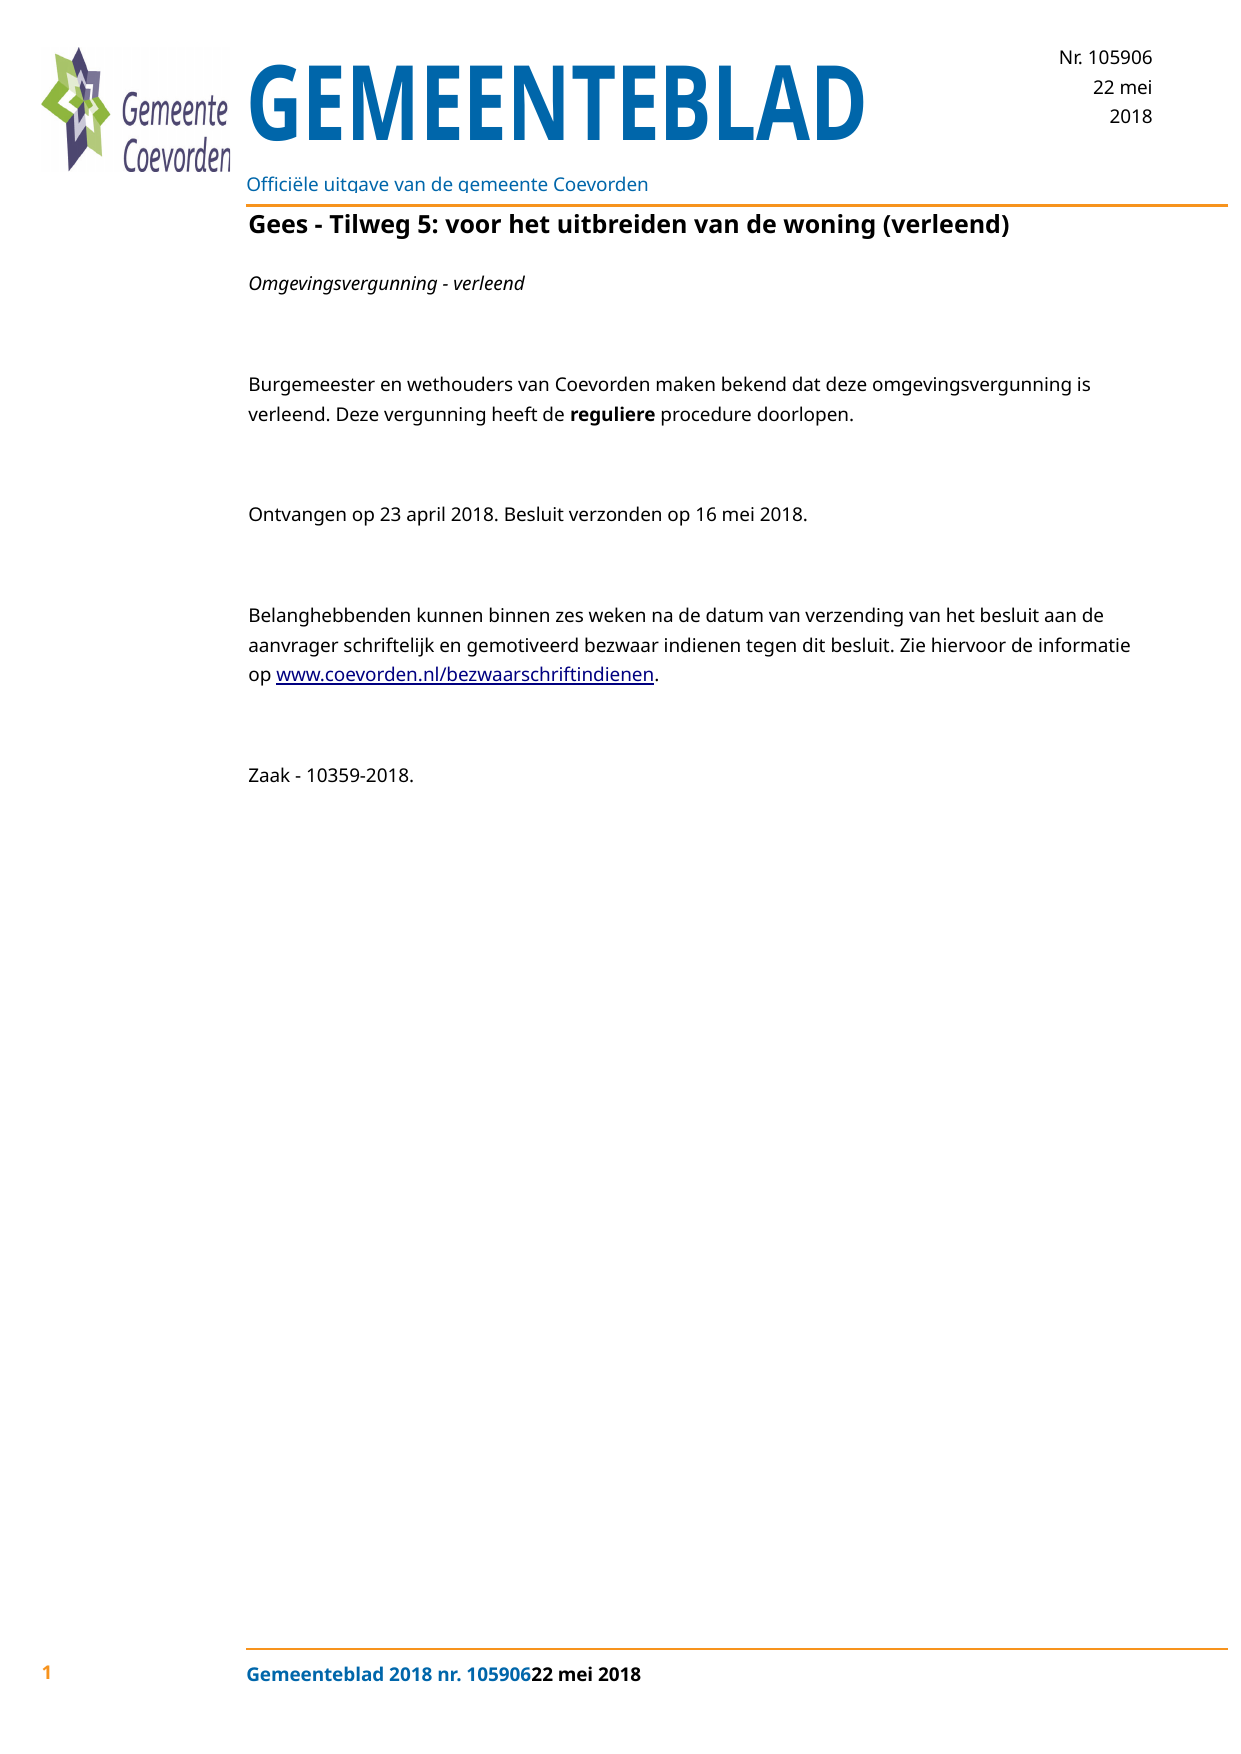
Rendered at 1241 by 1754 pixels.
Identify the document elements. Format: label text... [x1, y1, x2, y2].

text Ontvangen op 23 april 2018. Besluit verzonden op 16 mei 2018. [248, 502, 1152, 527]
text Belanghebbenden kunnen binnen zes weken na de datum van verzending van het besluit aan de aanvrager schriftelijk en gemotiveerd bezwaar indienen tegen dit besluit. Zie hiervoor de informatie op www.coevorden.nl/bezwaarschriftindienen. [248, 602, 1152, 687]
text Burgemeester en wethouders van Coevorden maken bekend dat deze omgevingsvergunning is verleend. Deze vergunning heeft de reguliere procedure doorlopen. [248, 371, 1152, 426]
text Gees - Tilweg 5: voor het uitbreiden van de woning (verleend) [248, 207, 1152, 241]
picture [41, 47, 231, 172]
text Zaak - 10359-2018. [248, 762, 1152, 788]
text Omgevingsvergunning - verleend [248, 270, 1152, 296]
